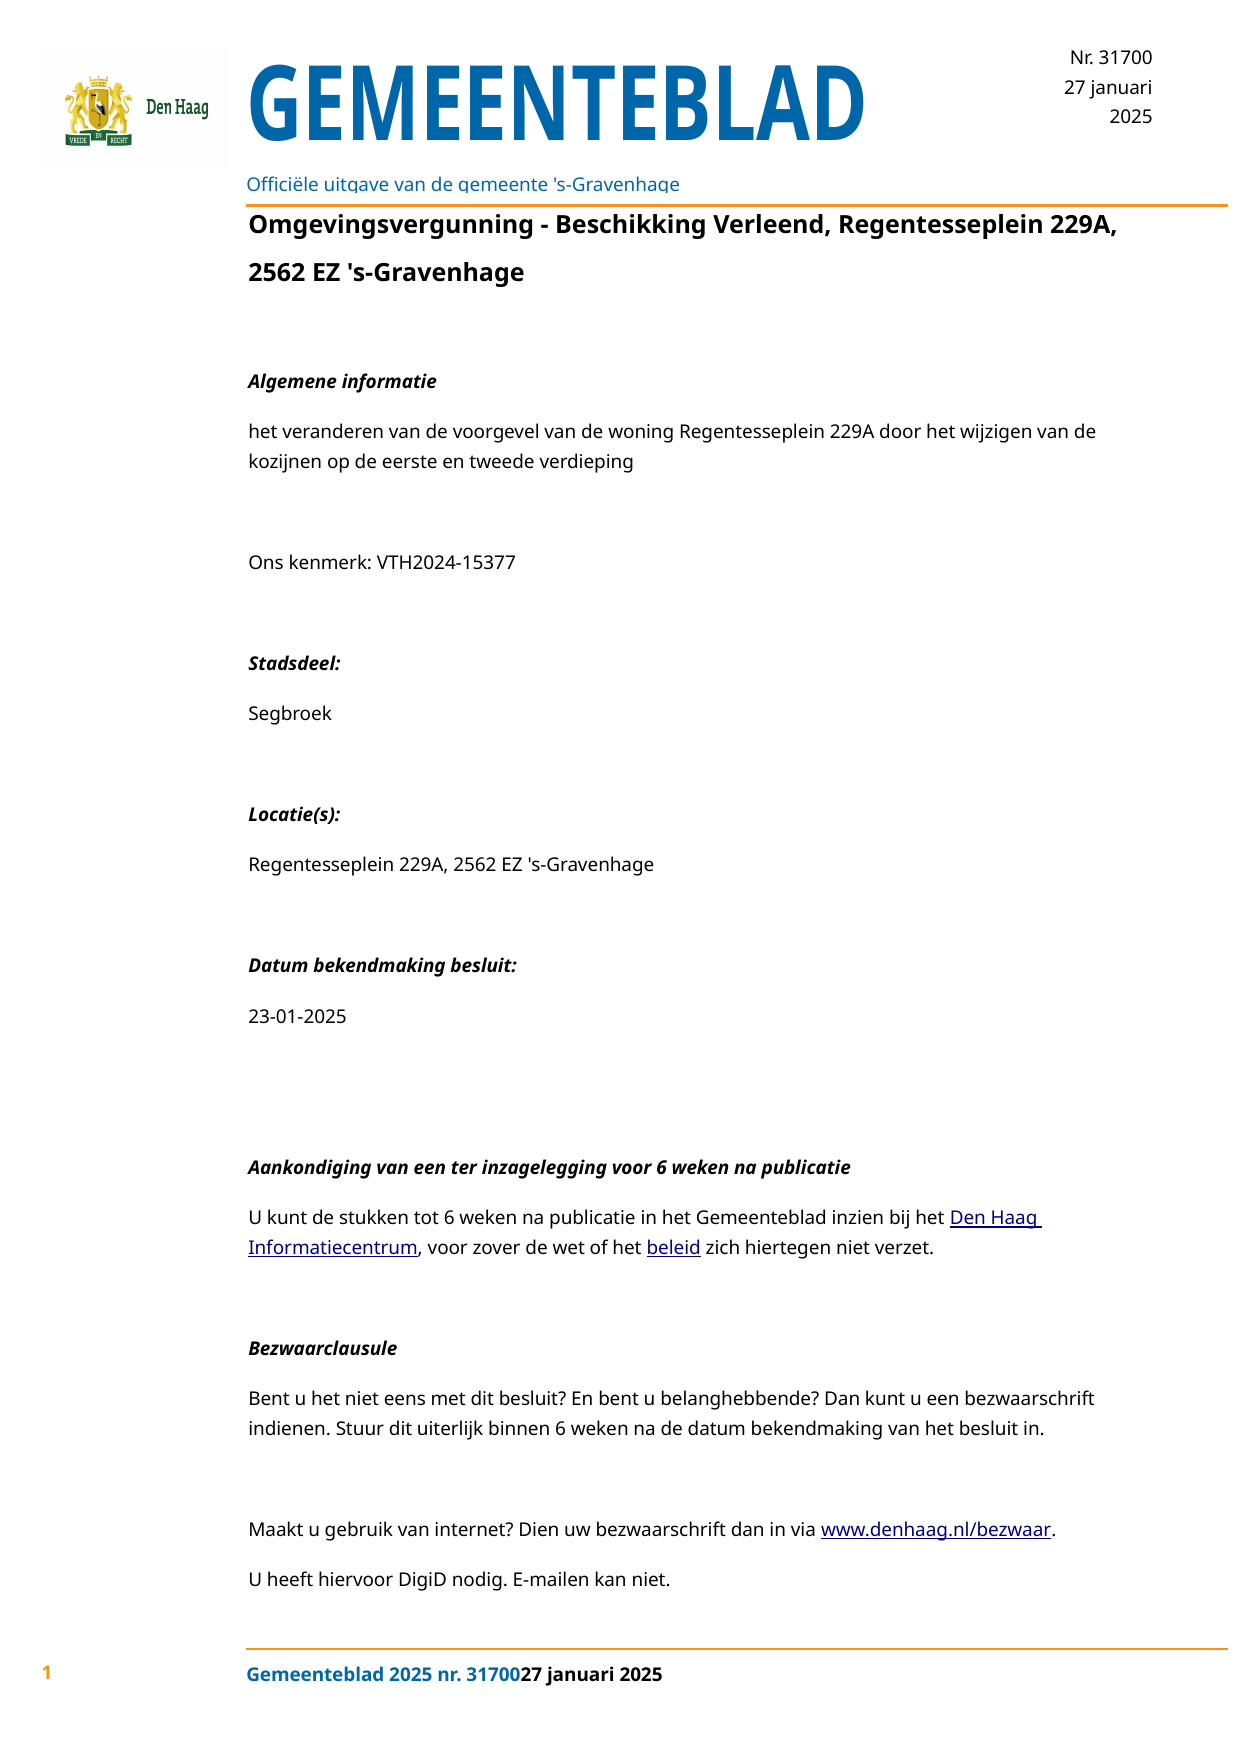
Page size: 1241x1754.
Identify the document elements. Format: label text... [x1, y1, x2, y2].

picture [41, 47, 231, 172]
text Datum bekendmaking besluit: [248, 952, 1152, 978]
text Algemene informatie [248, 368, 1152, 394]
text U heeft hiervoor DigiD nodig. E-mailen kan niet. [248, 1566, 1152, 1592]
text Stadsdeel: [248, 650, 1152, 676]
text Omgevingsvergunning - Beschikking Verleend, Regentesseplein 229A, 2562 EZ 's-Gravenhage [248, 207, 1152, 288]
text Bezwaarclausule [248, 1335, 1152, 1361]
text Segbroek [248, 700, 1152, 726]
text Regentesseplein 229A, 2562 EZ 's-Gravenhage [248, 852, 1152, 877]
text Ons kenmerk: VTH2024-15377 [248, 549, 1152, 575]
text Locatie(s): [248, 801, 1152, 827]
text Bent u het niet eens met dit besluit? En bent u belanghebbende? Dan kunt u een bezwaarschrift indienen. Stuur dit uiterlijk binnen 6 weken na de datum bekendmaking van het besluit in. [248, 1385, 1152, 1441]
text het veranderen van de voorgevel van de woning Regentesseplein 229A door het wijzigen van de kozijnen op de eerste en tweede verdieping [248, 419, 1152, 474]
text Maakt u gebruik van internet? Dien uw bezwaarschrift dan in via www.denhaag.nl/bezwaar. [248, 1516, 1152, 1542]
text U kunt de stukken tot 6 weken na publicatie in het Gemeenteblad inzien bij het Den Haag Informatiecentrum, voor zover de wet of het beleid zich hiertegen niet verzet. [248, 1204, 1152, 1260]
text 23-01-2025 [248, 1003, 1152, 1029]
text Aankondiging van een ter inzagelegging voor 6 weken na publicatie [248, 1154, 1152, 1180]
